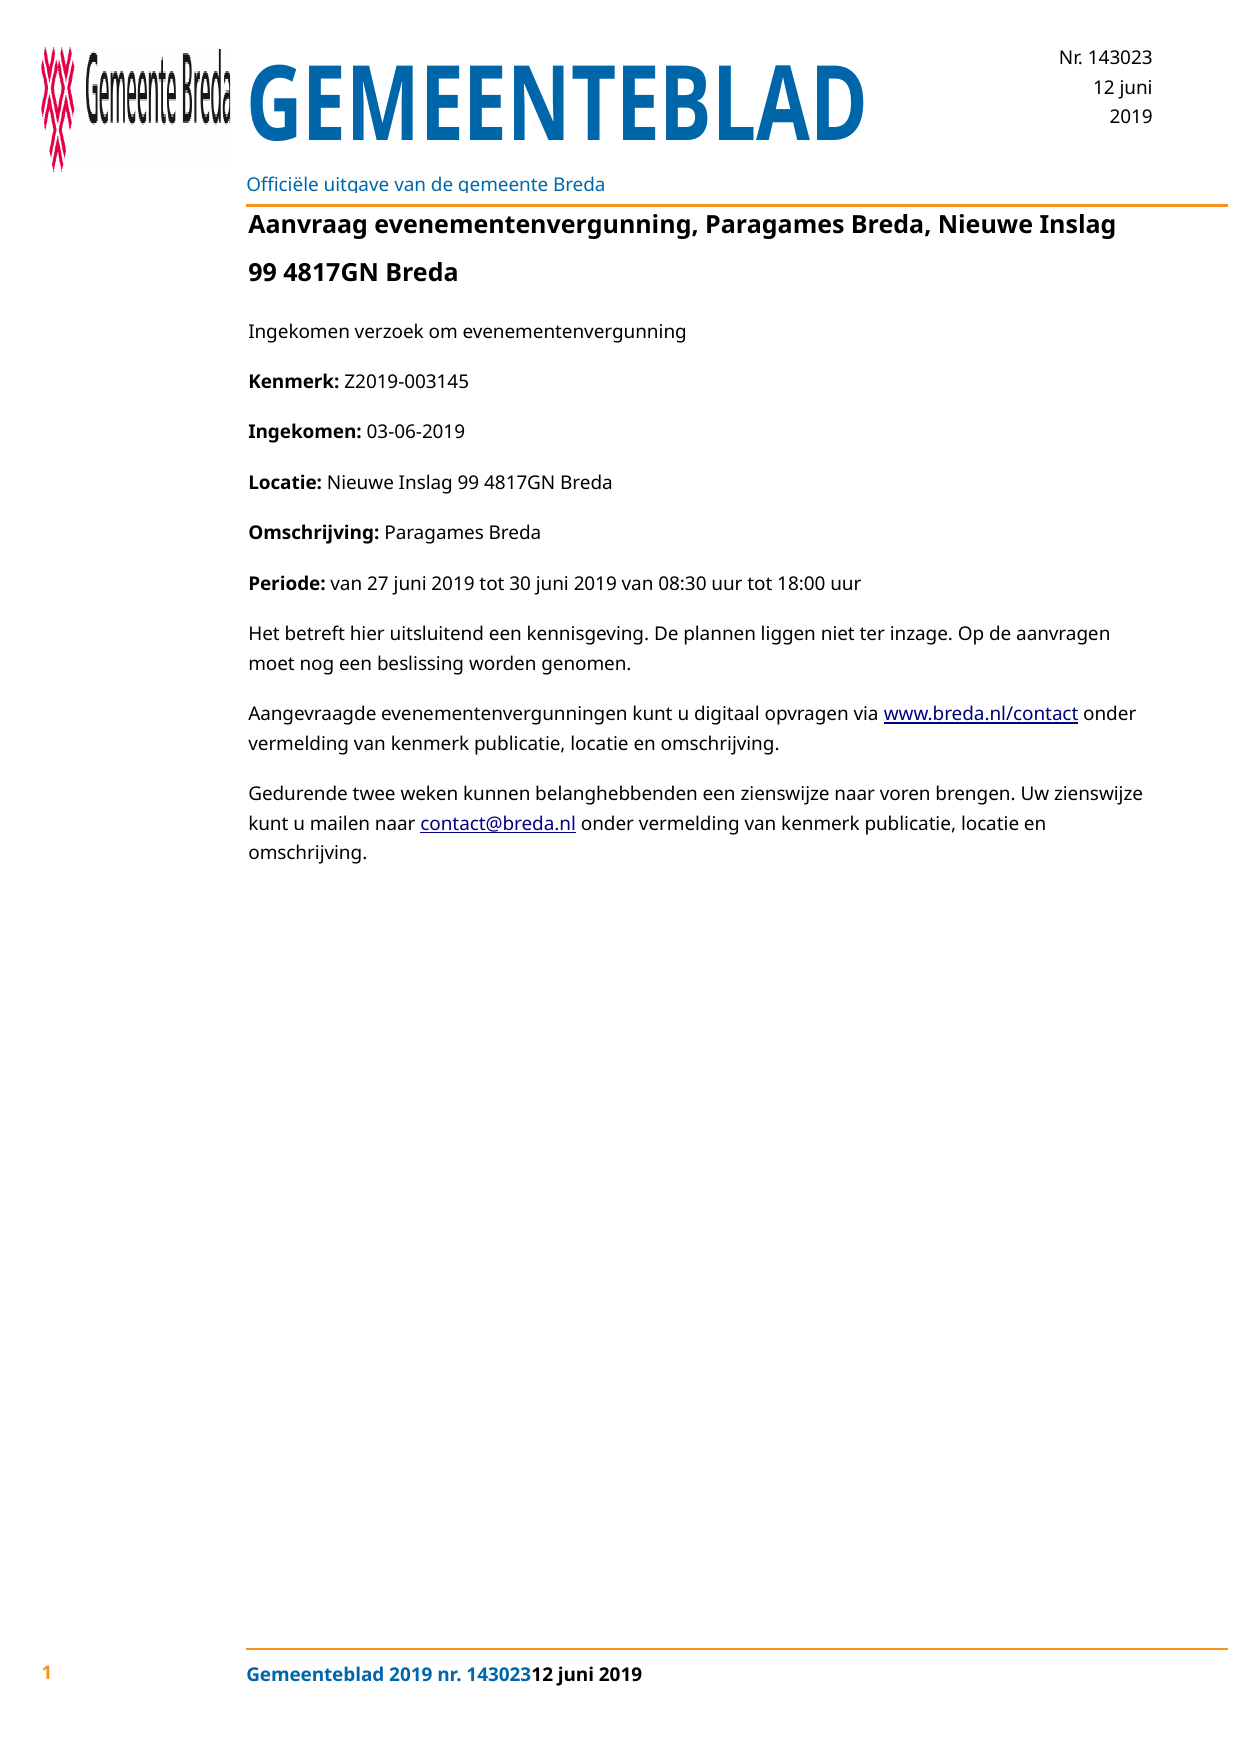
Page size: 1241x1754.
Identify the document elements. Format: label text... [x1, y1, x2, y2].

text Locatie: Nieuwe Inslag 99 4817GN Breda [248, 469, 1152, 495]
text Gedurende twee weken kunnen belanghebbenden een zienswijze naar voren brengen. Uw zienswijze kunt u mailen naar contact@breda.nl onder vermelding van kenmerk publicatie, locatie en omschrijving. [248, 780, 1152, 865]
text Aangevraagde evenementenvergunningen kunt u digitaal opvragen via www.breda.nl/contact onder vermelding van kenmerk publicatie, locatie en omschrijving. [248, 700, 1152, 756]
text Ingekomen verzoek om evenementenvergunning [248, 318, 1152, 344]
text Ingekomen: 03-06-2019 [248, 419, 1152, 444]
text Aanvraag evenementenvergunning, Paragames Breda, Nieuwe Inslag 99 4817GN Breda [248, 207, 1152, 288]
text Kenmerk: Z2019-003145 [248, 368, 1152, 394]
text Omschrijving: Paragames Breda [248, 519, 1152, 545]
text Het betreft hier uitsluitend een kennisgeving. De plannen liggen niet ter inzage. Op de aanvragen moet nog een beslissing worden genomen. [248, 620, 1152, 676]
text Periode: van 27 juni 2019 tot 30 juni 2019 van 08:30 uur tot 18:00 uur [248, 570, 1152, 596]
picture [41, 47, 231, 172]
